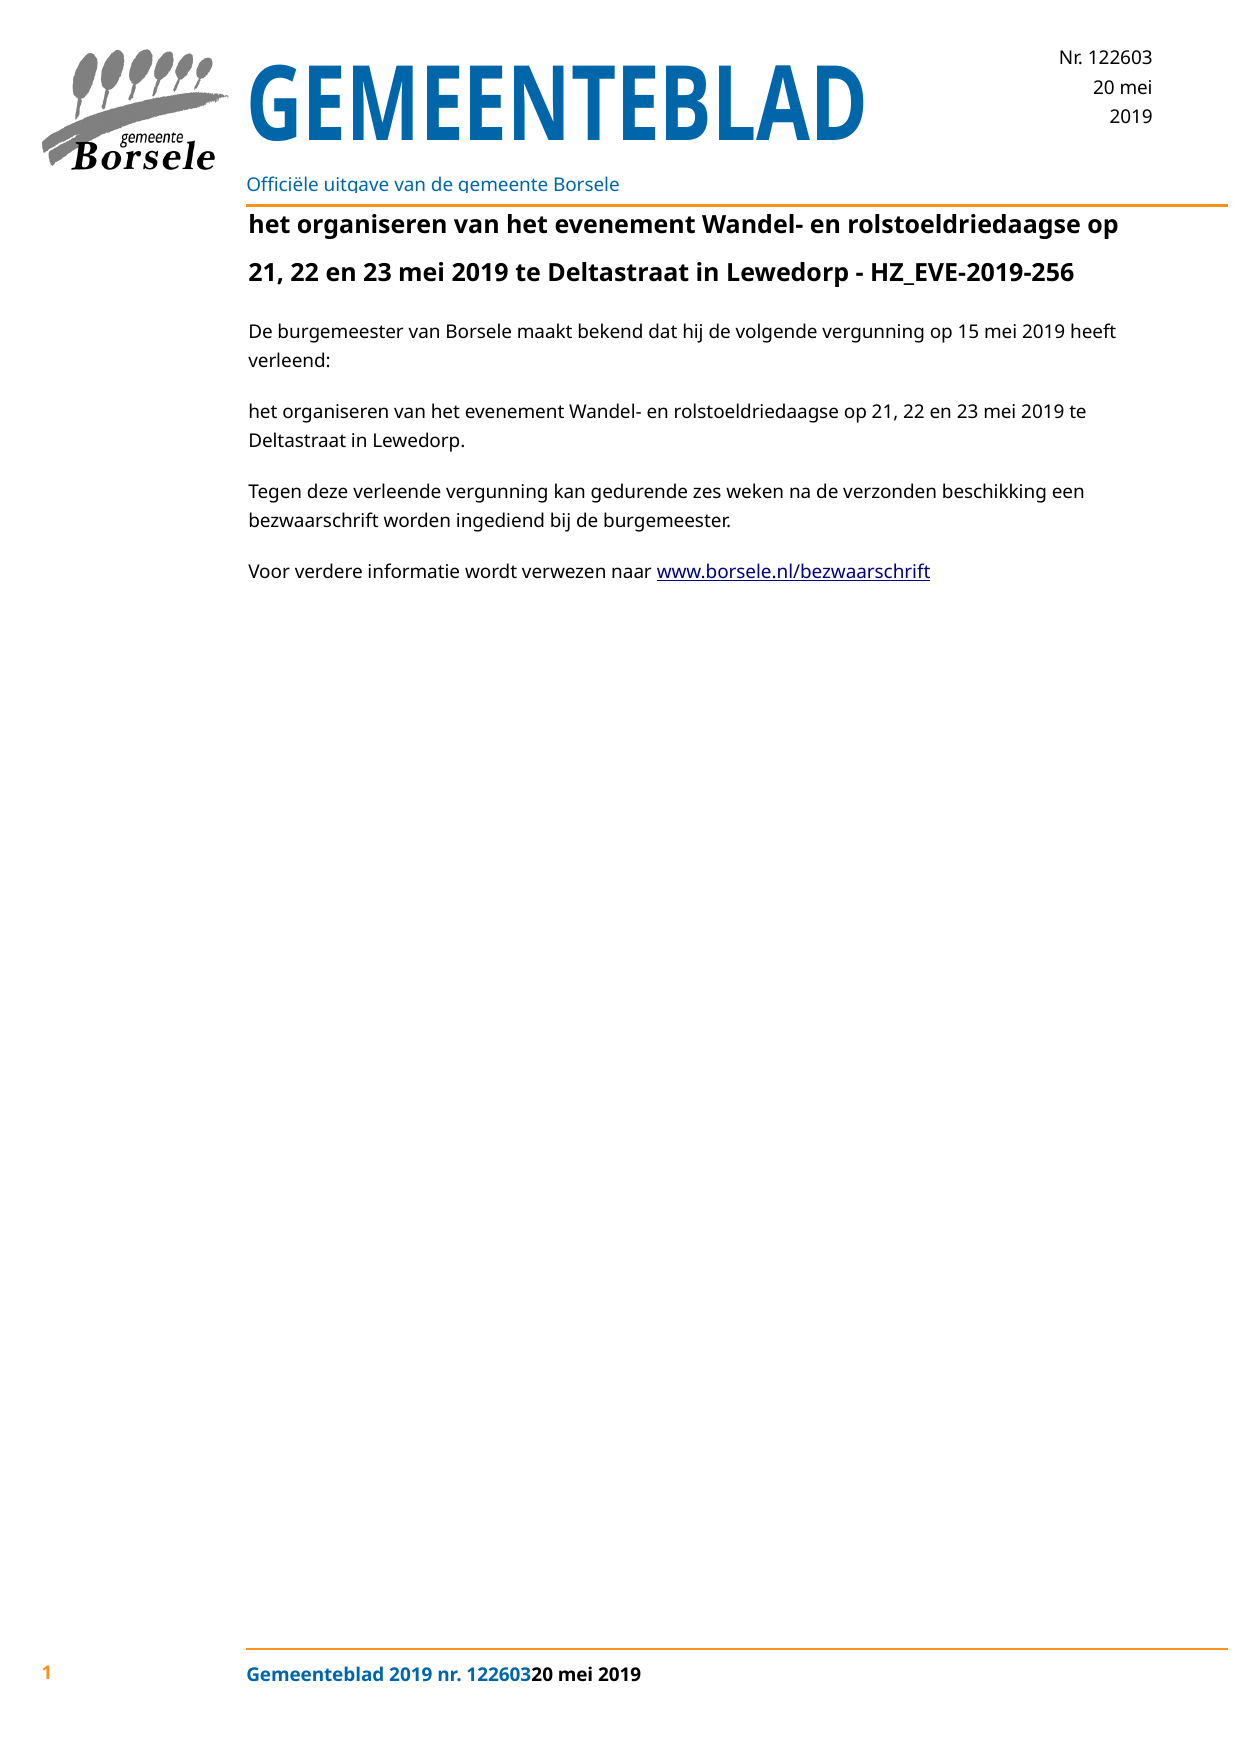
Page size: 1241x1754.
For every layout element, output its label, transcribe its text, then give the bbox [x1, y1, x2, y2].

picture [41, 47, 231, 172]
text het organiseren van het evenement Wandel- en rolstoeldriedaagse op 21, 22 en 23 mei 2019 te Deltastraat in Lewedorp - HZ_EVE-2019-256 [248, 207, 1152, 288]
text het organiseren van het evenement Wandel- en rolstoeldriedaagse op 21, 22 en 23 mei 2019 te Deltastraat in Lewedorp. [248, 398, 1152, 453]
text De burgemeester van Borsele maakt bekend dat hij de volgende vergunning op 15 mei 2019 heeft verleend: [248, 318, 1152, 373]
text Voor verdere informatie wordt verwezen naar www.borsele.nl/bezwaarschrift [248, 558, 1152, 584]
text Tegen deze verleende vergunning kan gedurende zes weken na de verzonden beschikking een bezwaarschrift worden ingediend bij de burgemeester. [248, 478, 1152, 533]
